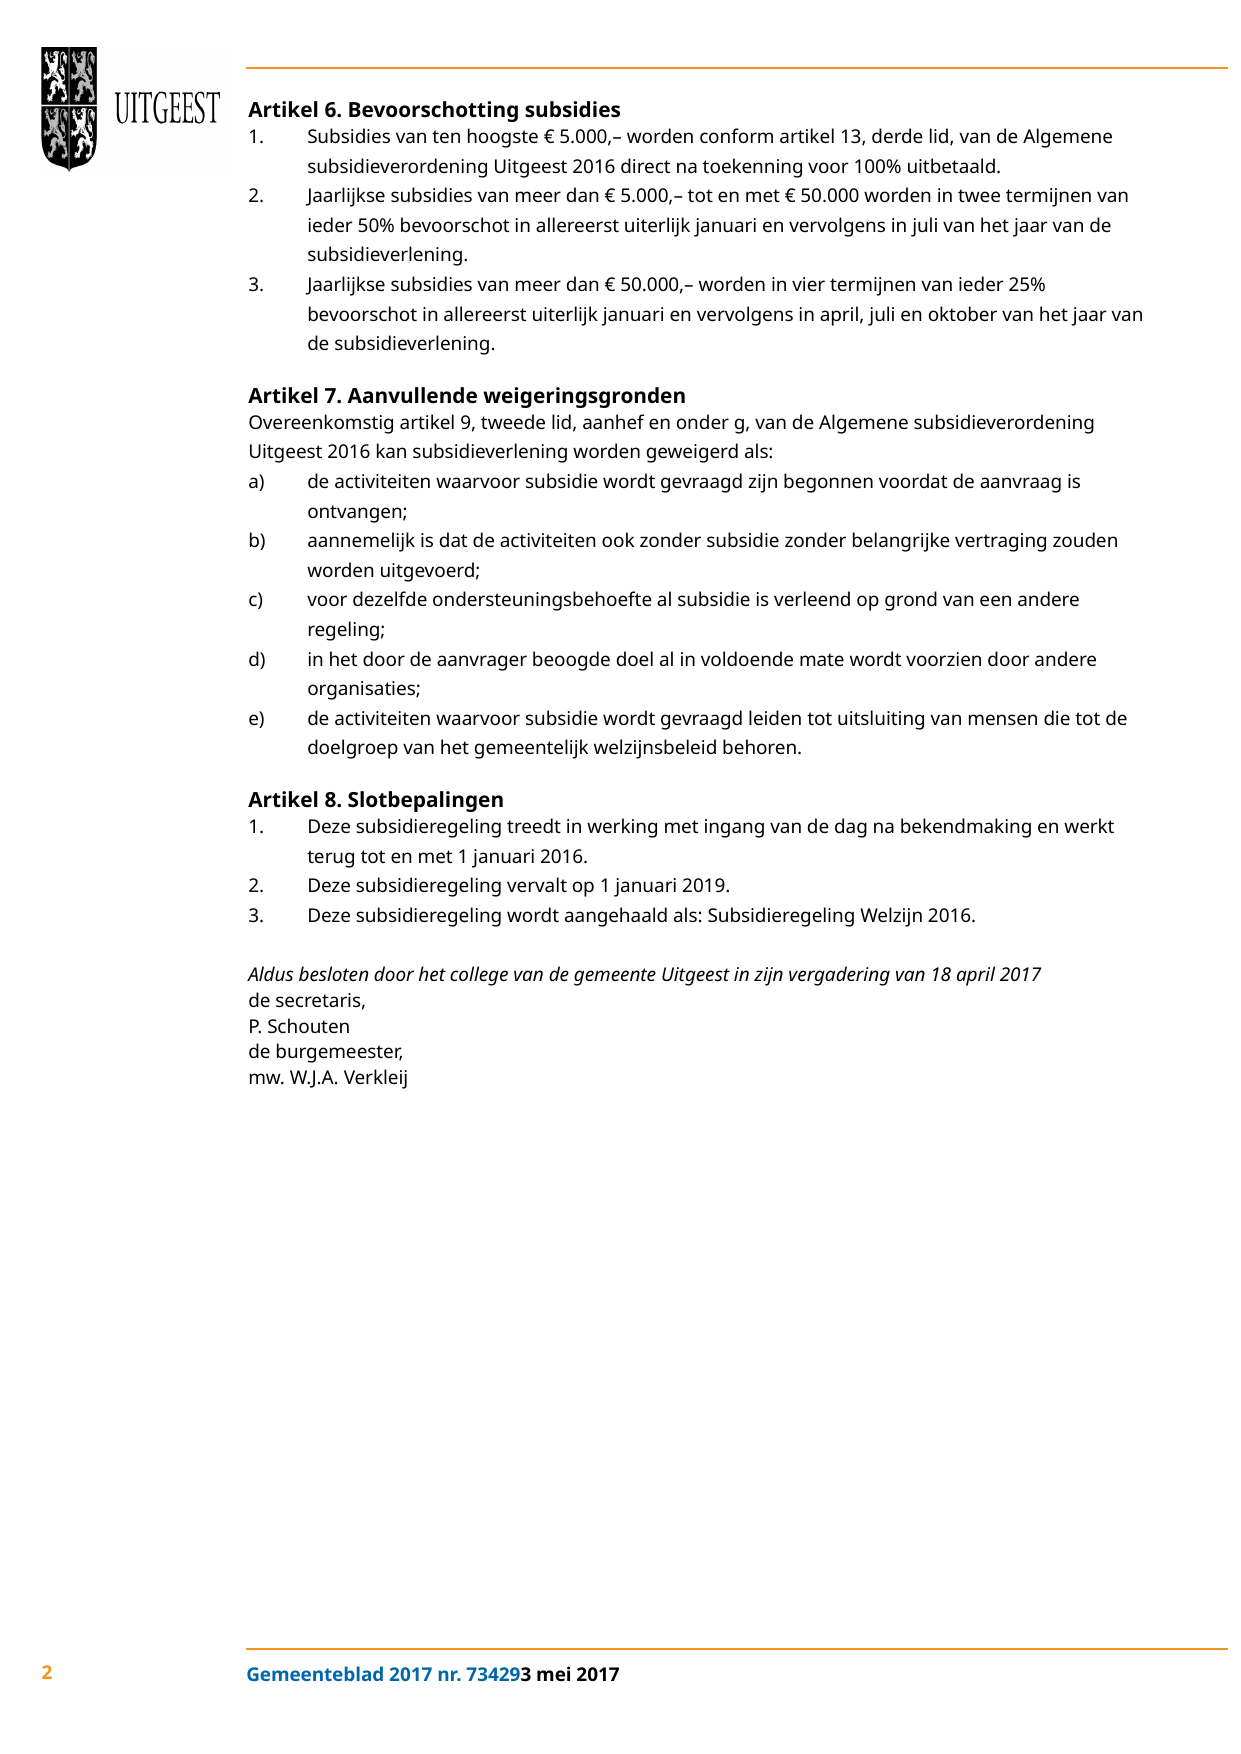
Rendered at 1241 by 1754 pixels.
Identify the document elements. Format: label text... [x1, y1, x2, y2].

list aannemelijk is dat de activiteiten ook zonder subsidie zonder belangrijke vertraging zouden worden uitgevoerd; [248, 527, 1152, 583]
text de secretaris, [248, 987, 1152, 1013]
text Aldus besloten door het college van de gemeente Uitgeest in zijn vergadering van 18 april 2017 [248, 961, 1152, 987]
text de burgemeester, [248, 1038, 1152, 1064]
list de activiteiten waarvoor subsidie wordt gevraagd zijn begonnen voordat de aanvraag is ontvangen; [248, 468, 1152, 524]
list in het door de aanvrager beoogde doel al in voldoende mate wordt voorzien door andere organisaties; [248, 646, 1152, 701]
list Jaarlijkse subsidies van meer dan € 50.000,– worden in vier termijnen van ieder 25% bevoorschot in allereerst uiterlijk januari en vervolgens in april, juli en oktober van het jaar van de subsidieverlening. [248, 271, 1152, 356]
text Artikel 8. Slotbepalingen [248, 785, 1152, 813]
text P. Schouten [248, 1013, 1152, 1038]
list Deze subsidieregeling vervalt op 1 januari 2019. [248, 873, 1152, 898]
list voor dezelfde ondersteuningsbehoefte al subsidie is verleend op grond van een andere regeling; [248, 587, 1152, 642]
picture [41, 47, 231, 172]
text Artikel 6. Bevoorschotting subsidies [248, 95, 1152, 123]
list Jaarlijkse subsidies van meer dan € 5.000,– tot en met € 50.000 worden in twee termijnen van ieder 50% bevoorschot in allereerst uiterlijk januari en vervolgens in juli van het jaar van de subsidieverlening. [248, 182, 1152, 267]
text Artikel 7. Aanvullende weigeringsgronden [248, 381, 1152, 409]
list de activiteiten waarvoor subsidie wordt gevraagd leiden tot uitsluiting van mensen die tot de doelgroep van het gemeentelijk welzijnsbeleid behoren. [248, 705, 1152, 760]
list Deze subsidieregeling treedt in werking met ingang van de dag na bekendmaking en werkt terug tot en met 1 januari 2016. [248, 813, 1152, 869]
list Subsidies van ten hoogste € 5.000,– worden conform artikel 13, derde lid, van de Algemene subsidieverordening Uitgeest 2016 direct na toekenning voor 100% uitbetaald. [248, 123, 1152, 178]
list Deze subsidieregeling wordt aangehaald als: Subsidieregeling Welzijn 2016. [248, 902, 1152, 928]
text Overeenkomstig artikel 9, tweede lid, aanhef en onder g, van de Algemene subsidieverordening Uitgeest 2016 kan subsidieverlening worden geweigerd als: [248, 409, 1152, 464]
text mw. W.J.A. Verkleij [248, 1064, 1152, 1090]
